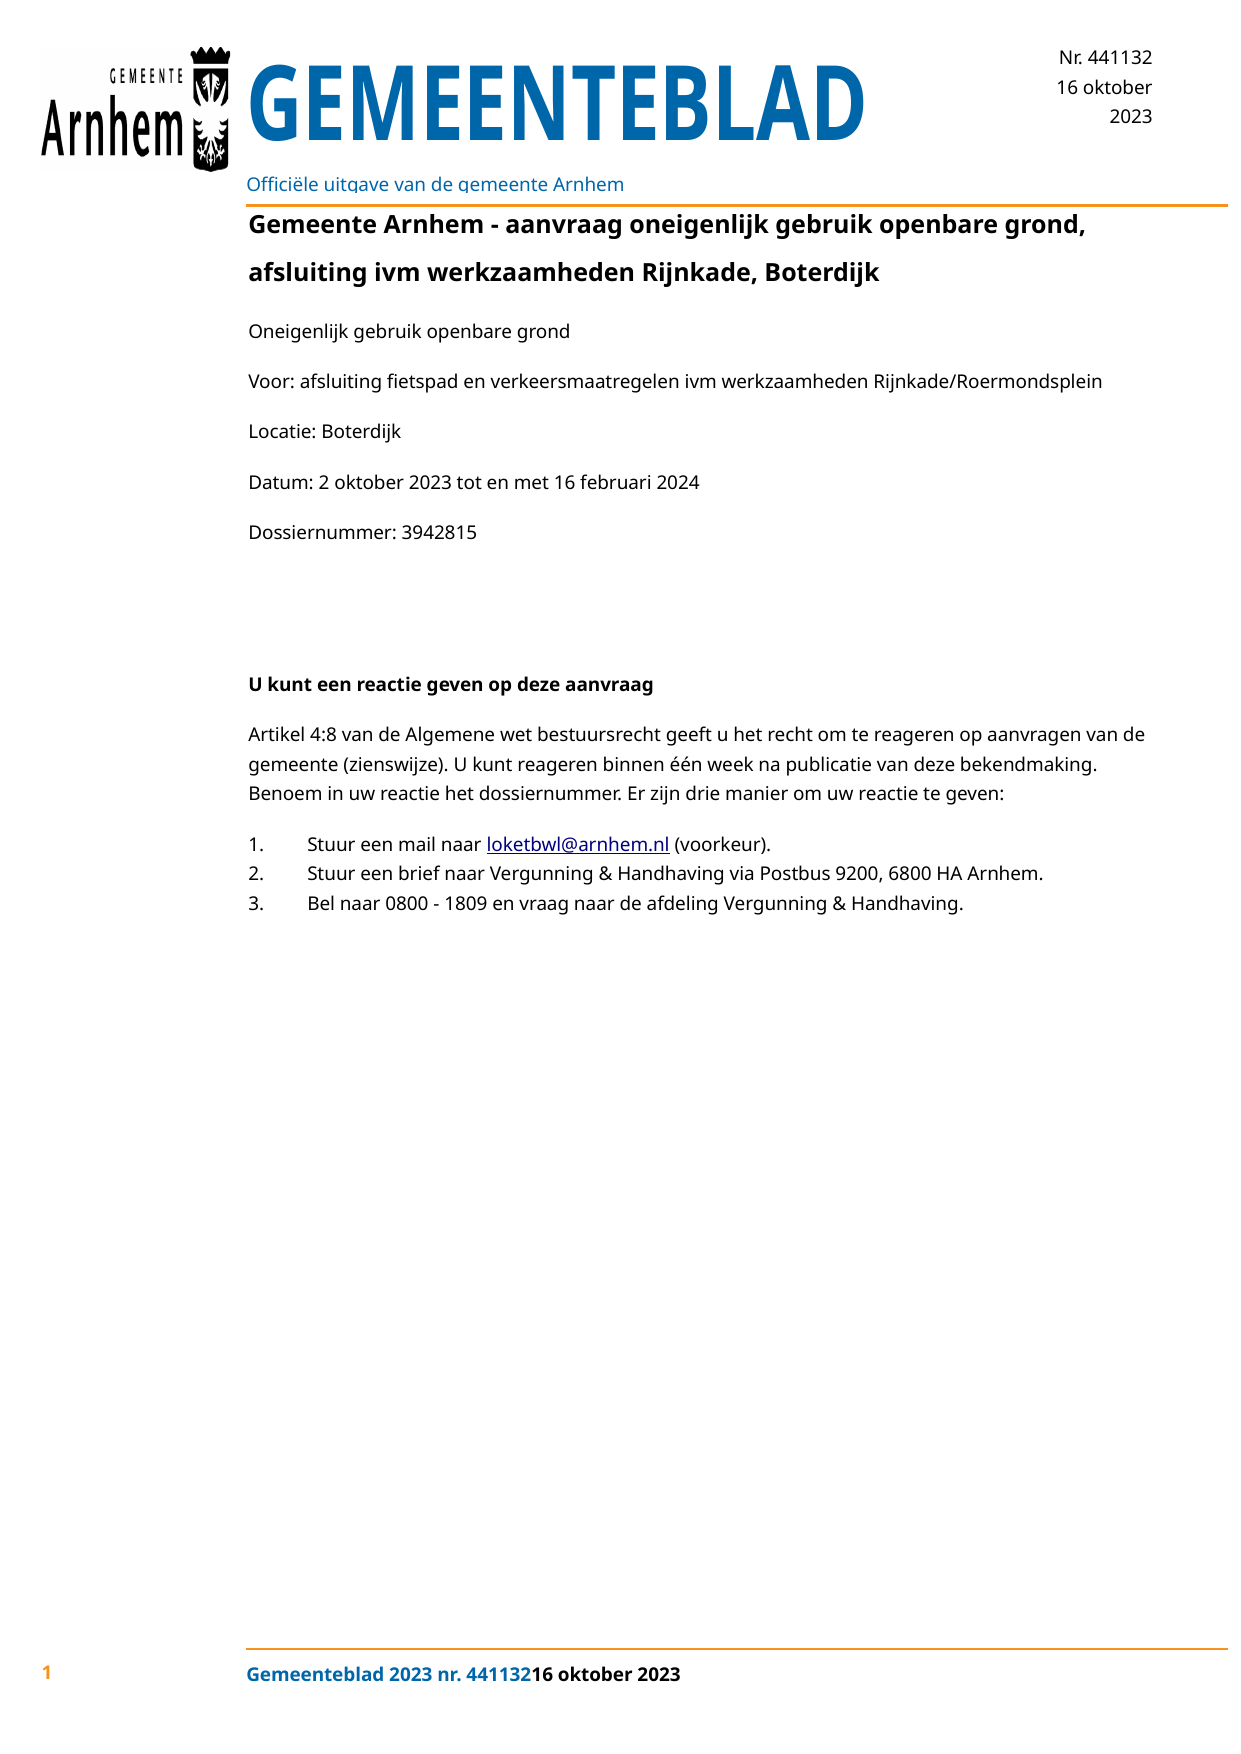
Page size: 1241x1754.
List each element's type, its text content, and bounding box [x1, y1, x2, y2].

list Bel naar 0800 - 1809 en vraag naar de afdeling Vergunning & Handhaving. [248, 890, 1152, 916]
text Gemeente Arnhem - aanvraag oneigenlijk gebruik openbare grond, afsluiting ivm werkzaamheden Rijnkade, Boterdijk [248, 207, 1152, 288]
list Stuur een mail naar loketbwl@arnhem.nl (voorkeur). [248, 831, 1152, 857]
text Voor: afsluiting fietspad en verkeersmaatregelen ivm werkzaamheden Rijnkade/Roermondsplein [248, 368, 1152, 394]
text Datum: 2 oktober 2023 tot en met 16 februari 2024 [248, 469, 1152, 495]
text Locatie: Boterdijk [248, 419, 1152, 444]
picture [41, 47, 231, 172]
text Dossiernummer: 3942815 [248, 519, 1152, 545]
text U kunt een reactie geven op deze aanvraag [248, 671, 1152, 697]
list Stuur een brief naar Vergunning & Handhaving via Postbus 9200, 6800 HA Arnhem. [248, 860, 1152, 886]
text Artikel 4:8 van de Algemene wet bestuursrecht geeft u het recht om te reageren op aanvragen van de gemeente (zienswijze). U kunt reageren binnen één week na publicatie van deze bekendmaking. Benoem in uw reactie het dossiernummer. Er zijn drie manier om uw reactie te geven: [248, 721, 1152, 806]
text Oneigenlijk gebruik openbare grond [248, 318, 1152, 344]
